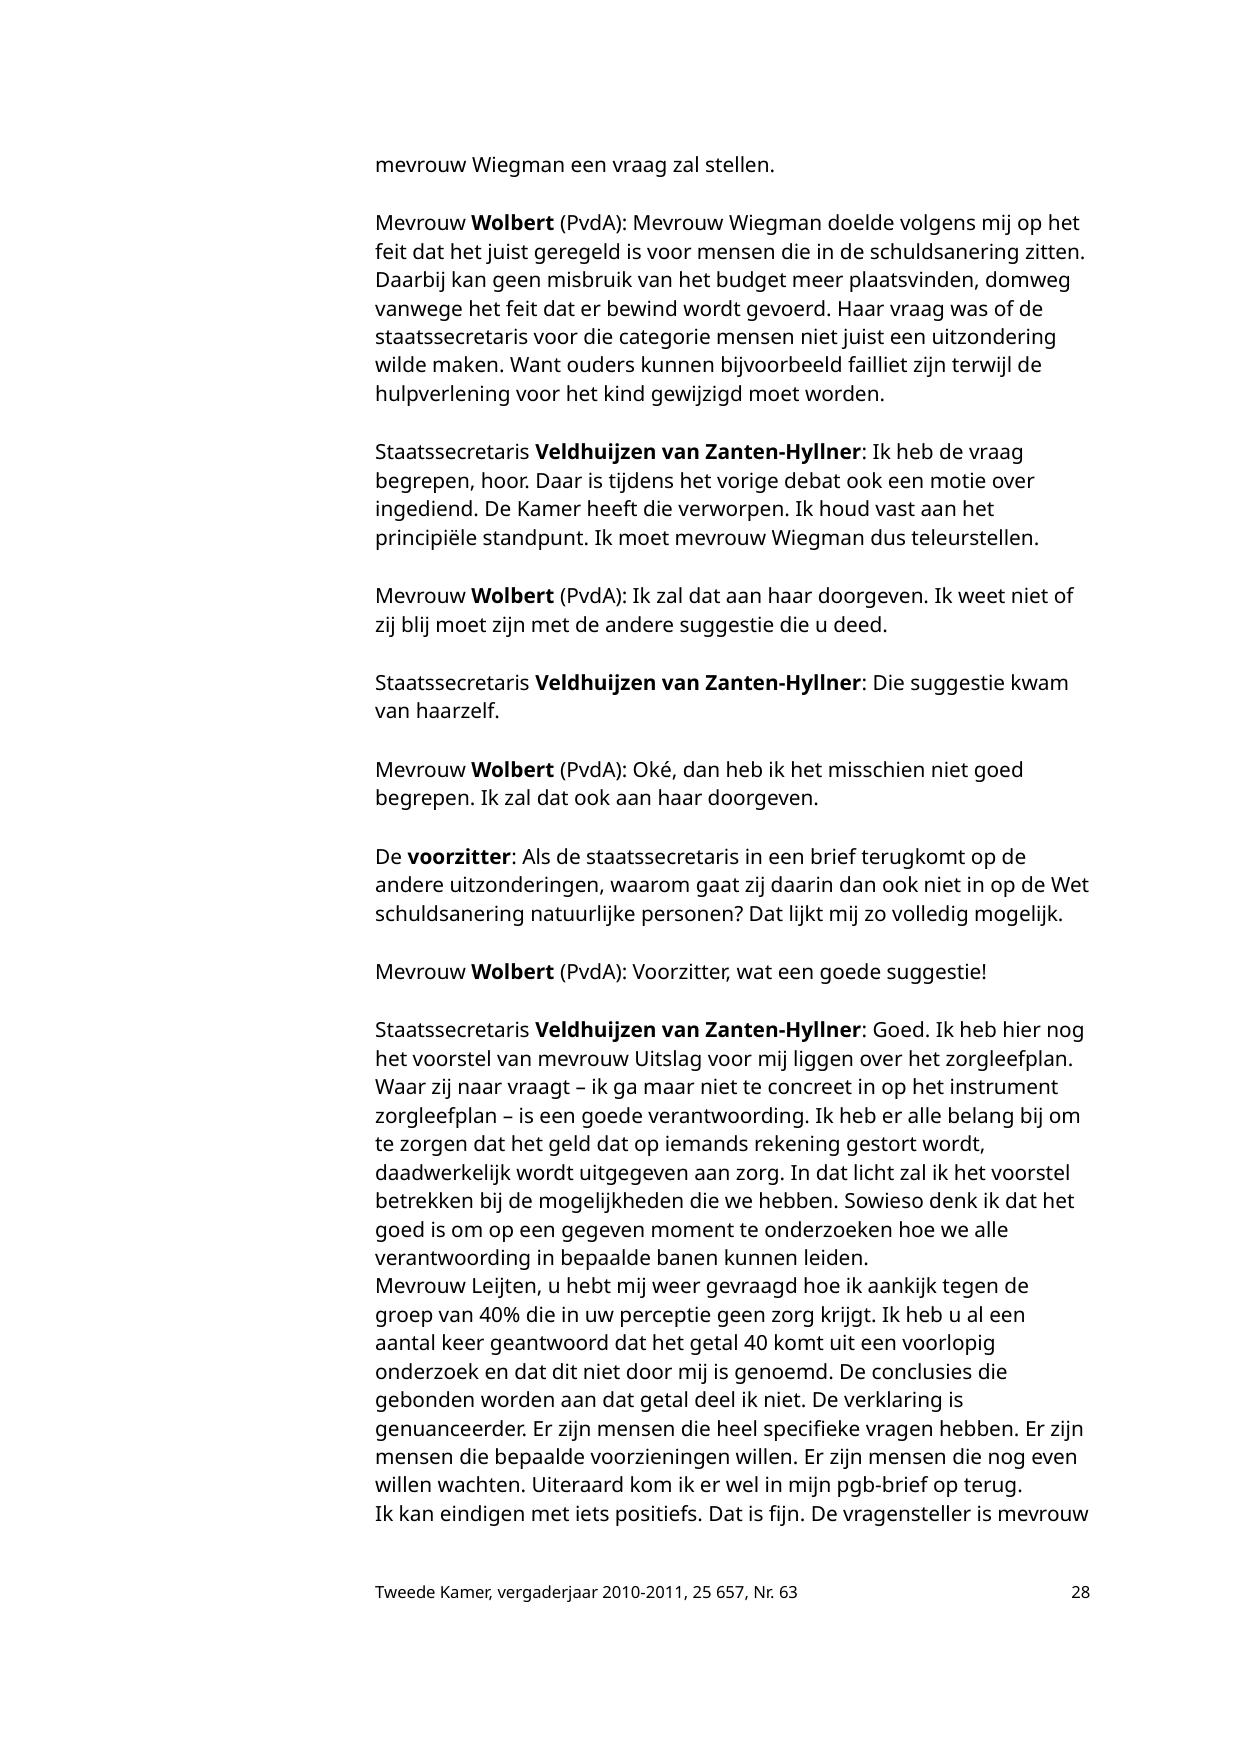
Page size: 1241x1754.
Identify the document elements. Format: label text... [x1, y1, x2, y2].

text Mevrouw Wolbert (PvdA): Voorzitter, wat een goede suggestie! [375, 957, 1090, 986]
text Mevrouw Leijten, u hebt mij weer gevraagd hoe ik aankijk tegen de groep van 40% die in uw perceptie geen zorg krijgt. Ik heb u al een aantal keer geantwoord dat het getal 40 komt uit een voorlopig onderzoek en dat dit niet door mij is genoemd. De conclusies die gebonden worden aan dat getal deel ik niet. De verklaring is genuanceerder. Er zijn mensen die heel specifieke vragen hebben. Er zijn mensen die bepaalde voorzieningen willen. Er zijn mensen die nog even willen wachten. Uiteraard kom ik er wel in mijn pgb-brief op terug. [375, 1272, 1090, 1499]
text Staatssecretaris Veldhuijzen van Zanten-Hyllner: Goed. Ik heb hier nog het voorstel van mevrouw Uitslag voor mij liggen over het zorgleefplan. Waar zij naar vraagt – ik ga maar niet te concreet in op het instrument zorgleefplan – is een goede verantwoording. Ik heb er alle belang bij om te zorgen dat het geld dat op iemands rekening gestort wordt, daadwerkelijk wordt uitgegeven aan zorg. In dat licht zal ik het voorstel betrekken bij de mogelijkheden die we hebben. Sowieso denk ik dat het goed is om op een gegeven moment te onderzoeken hoe we alle verantwoording in bepaalde banen kunnen leiden. [375, 1016, 1090, 1272]
text Mevrouw Wolbert (PvdA): Ik zal dat aan haar doorgeven. Ik weet niet of zij blij moet zijn met de andere suggestie die u deed. [375, 581, 1090, 638]
text mevrouw Wiegman een vraag zal stellen. [375, 150, 1090, 178]
text Mevrouw Wolbert (PvdA): Oké, dan heb ik het misschien niet goed begrepen. Ik zal dat ook aan haar doorgeven. [375, 755, 1090, 812]
text Staatssecretaris Veldhuijzen van Zanten-Hyllner: Die suggestie kwam van haarzelf. [375, 668, 1090, 725]
text Mevrouw Wolbert (PvdA): Mevrouw Wiegman doelde volgens mij op het feit dat het juist geregeld is voor mensen die in de schuldsanering zitten. Daarbij kan geen misbruik van het budget meer plaatsvinden, domweg vanwege het feit dat er bewind wordt gevoerd. Haar vraag was of de staatssecretaris voor die categorie mensen niet juist een uitzondering wilde maken. Want ouders kunnen bijvoorbeeld failliet zijn terwijl de hulpverlening voor het kind gewijzigd moet worden. [375, 208, 1090, 407]
text De voorzitter: Als de staatssecretaris in een brief terugkomt op de andere uitzonderingen, waarom gaat zij daarin dan ook niet in op de Wet schuldsanering natuurlijke personen? Dat lijkt mij zo volledig mogelijk. [375, 842, 1090, 927]
text Ik kan eindigen met iets positiefs. Dat is fijn. De vragensteller is mevrouw [375, 1499, 1090, 1527]
text Staatssecretaris Veldhuijzen van Zanten-Hyllner: Ik heb de vraag begrepen, hoor. Daar is tijdens het vorige debat ook een motie over ingediend. De Kamer heeft die verworpen. Ik houd vast aan het principiële standpunt. Ik moet mevrouw Wiegman dus teleurstellen. [375, 437, 1090, 551]
